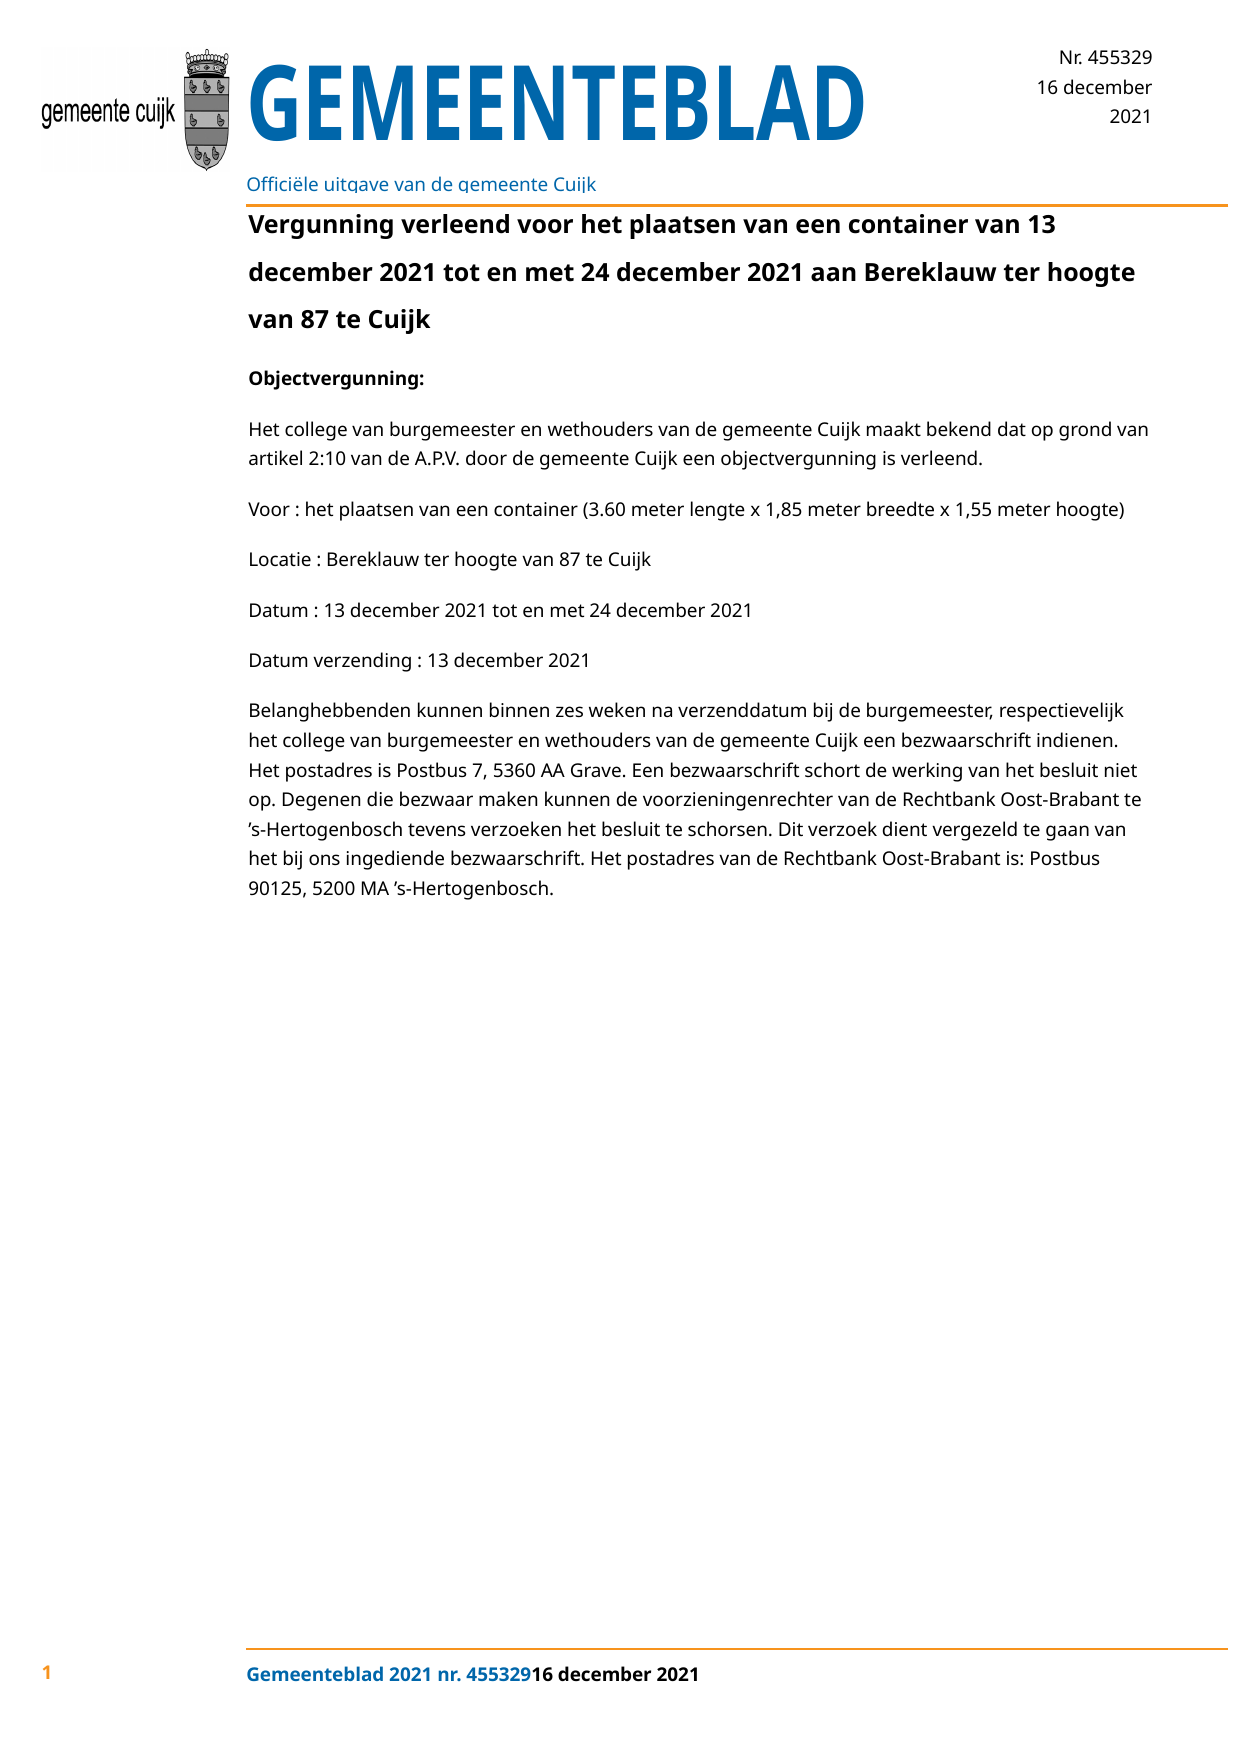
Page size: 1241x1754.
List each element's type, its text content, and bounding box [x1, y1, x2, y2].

picture [41, 47, 231, 172]
text Voor : het plaatsen van een container (3.60 meter lengte x 1,85 meter breedte x 1,55 meter hoogte) [248, 496, 1152, 522]
text Vergunning verleend voor het plaatsen van een container van 13 december 2021 tot en met 24 december 2021 aan Bereklauw ter hoogte van 87 te Cuijk [248, 207, 1152, 336]
text Locatie : Bereklauw ter hoogte van 87 te Cuijk [248, 546, 1152, 572]
text Belanghebbenden kunnen binnen zes weken na verzenddatum bij de burgemeester, respectievelijk het college van burgemeester en wethouders van de gemeente Cuijk een bezwaarschrift indienen. Het postadres is Postbus 7, 5360 AA Grave. Een bezwaarschrift schort de werking van het besluit niet op. Degenen die bezwaar maken kunnen de voorzieningenrechter van de Rechtbank Oost-Brabant te ’s-Hertogenbosch tevens verzoeken het besluit te schorsen. Dit verzoek dient vergezeld te gaan van het bij ons ingediende bezwaarschrift. Het postadres van de Rechtbank Oost-Brabant is: Postbus 90125, 5200 MA ’s-Hertogenbosch. [248, 698, 1152, 901]
text Datum : 13 december 2021 tot en met 24 december 2021 [248, 597, 1152, 622]
text Objectvergunning: [248, 366, 1152, 391]
text Datum verzending : 13 december 2021 [248, 647, 1152, 673]
text Het college van burgemeester en wethouders van de gemeente Cuijk maakt bekend dat op grond van artikel 2:10 van de A.P.V. door de gemeente Cuijk een objectvergunning is verleend. [248, 416, 1152, 471]
